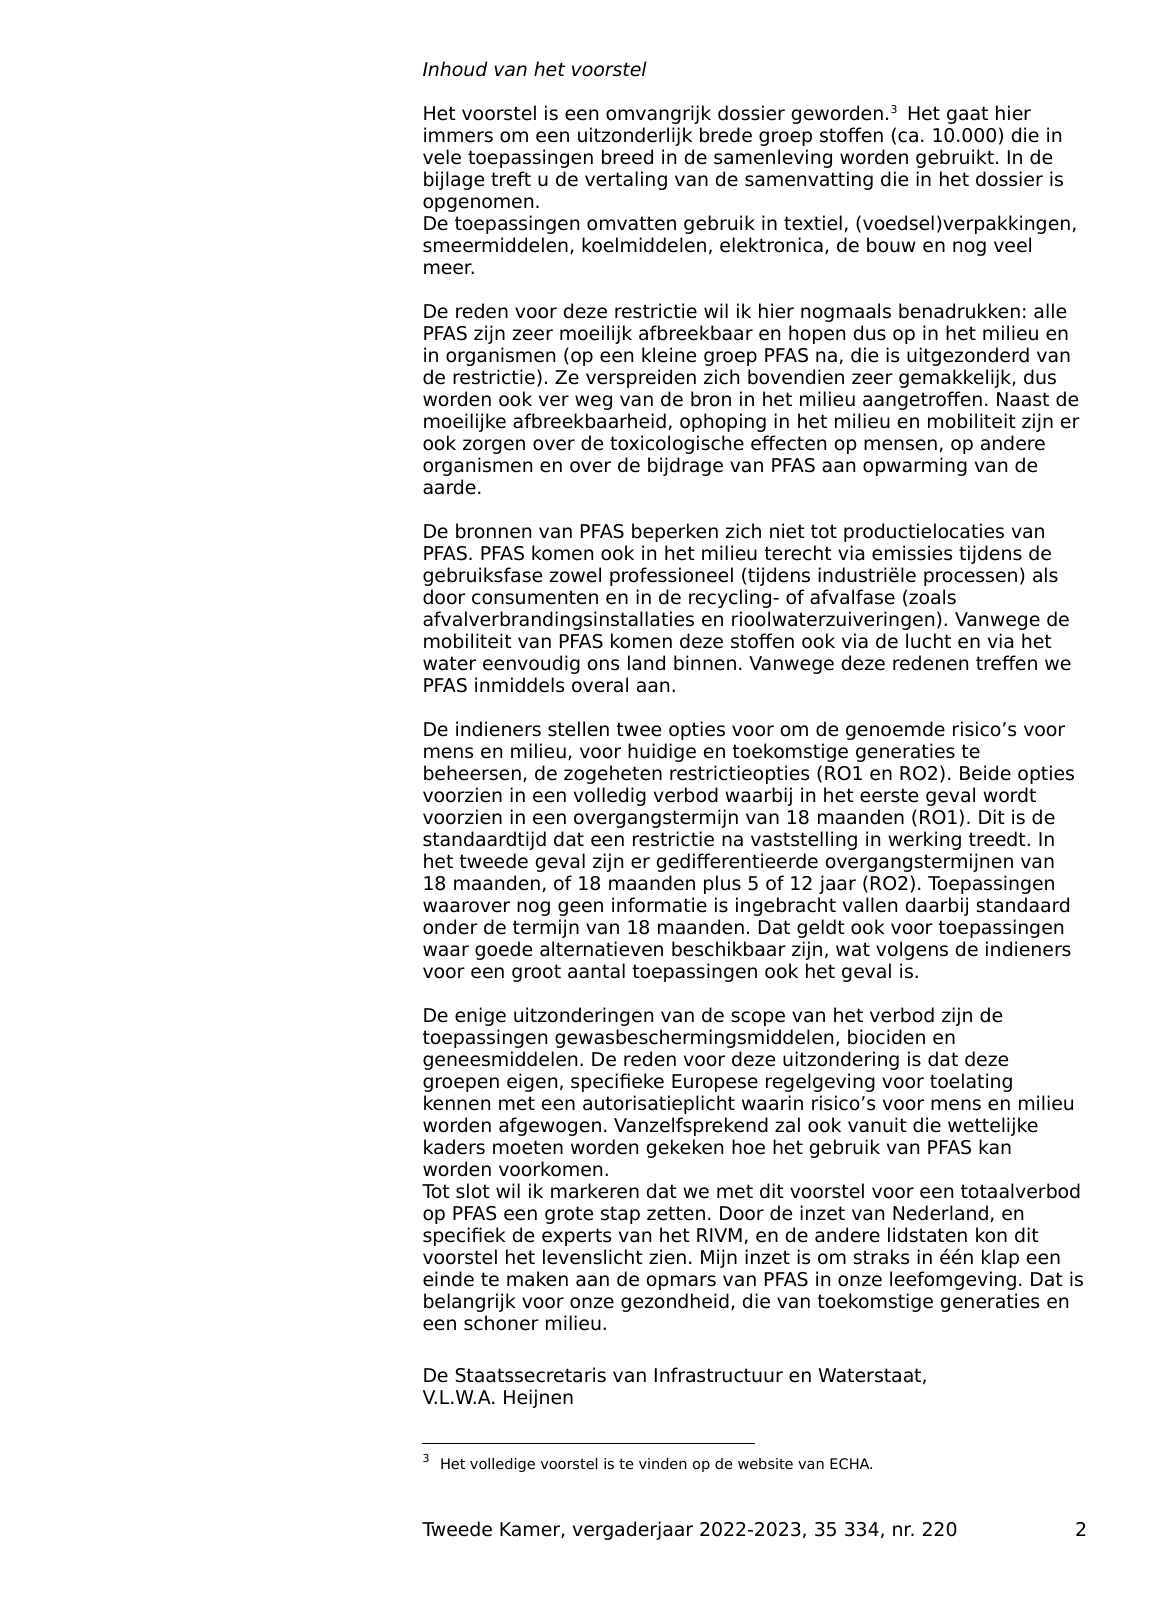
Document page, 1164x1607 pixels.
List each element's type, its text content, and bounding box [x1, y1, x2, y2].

text De enige uitzonderingen van de scope van het verbod zijn de toepassingen gewasbeschermingsmiddelen, biociden en geneesmiddelen. De reden voor deze uitzondering is dat deze groepen eigen, specifieke Europese regelgeving voor toelating kennen met een autorisatieplicht waarin risico’s voor mens en milieu worden afgewogen. Vanzelfsprekend zal ook vanuit die wettelijke kaders moeten worden gekeken hoe het gebruik van PFAS kan worden voorkomen. [422, 1005, 1087, 1181]
text Het voorstel is een omvangrijk dossier geworden. Het gaat hier immers om een uitzonderlijk brede groep stoffen (ca. 10.000) die in vele toepassingen breed in de samenleving worden gebruikt. In de bijlage treft u de vertaling van de samenvatting die in het dossier is opgenomen. [422, 103, 1087, 213]
text De indieners stellen twee opties voor om de genoemde risico’s voor mens en milieu, voor huidige en toekomstige generaties te beheersen, de zogeheten restrictieopties (RO1 en RO2). Beide opties voorzien in een volledig verbod waarbij in het eerste geval wordt voorzien in een overgangstermijn van 18 maanden (RO1). Dit is de standaardtijd dat een restrictie na vaststelling in werking treedt. In het tweede geval zijn er gedifferentieerde overgangstermijnen van 18 maanden, of 18 maanden plus 5 of 12 jaar (RO2). Toepassingen waarover nog geen informatie is ingebracht vallen daarbij standaard onder de termijn van 18 maanden. Dat geldt ook voor toepassingen waar goede alternatieven beschikbaar zijn, wat volgens de indieners voor een groot aantal toepassingen ook het geval is. [422, 719, 1087, 983]
text Tot slot wil ik markeren dat we met dit voorstel voor een totaalverbod op PFAS een grote stap zetten. Door de inzet van Nederland, en specifiek de experts van het RIVM, en de andere lidstaten kon dit voorstel het levenslicht zien. Mijn inzet is om straks in één klap een einde te maken aan de opmars van PFAS in onze leefomgeving. Dat is belangrijk voor onze gezondheid, die van toekomstige generaties en een schoner milieu. [422, 1181, 1087, 1335]
text Het volledige voorstel is te vinden op de website van ECHA. [422, 1452, 1087, 1474]
text De bronnen van PFAS beperken zich niet tot productielocaties van PFAS. PFAS komen ook in het milieu terecht via emissies tijdens de gebruiksfase zowel professioneel (tijdens industriële processen) als door consumenten en in de recycling- of afvalfase (zoals afvalverbrandingsinstallaties en rioolwaterzuiveringen). Vanwege de mobiliteit van PFAS komen deze stoffen ook via de lucht en via het water eenvoudig ons land binnen. Vanwege deze redenen treffen we PFAS inmiddels overal aan. [422, 521, 1087, 697]
text De Staatssecretaris van Infrastructuur en Waterstaat, V.L.W.A. Heijnen [422, 1365, 1087, 1409]
text De toepassingen omvatten gebruik in textiel, (voedsel)verpakkingen, smeermiddelen, koelmiddelen, elektronica, de bouw en nog veel meer. [422, 213, 1087, 279]
text De reden voor deze restrictie wil ik hier nogmaals benadrukken: alle PFAS zijn zeer moeilijk afbreekbaar en hopen dus op in het milieu en in organismen (op een kleine groep PFAS na, die is uitgezonderd van de restrictie). Ze verspreiden zich bovendien zeer gemakkelijk, dus worden ook ver weg van de bron in het milieu aangetroffen. Naast de moeilijke afbreekbaarheid, ophoping in het milieu en mobiliteit zijn er ook zorgen over de toxicologische effecten op mensen, op andere organismen en over de bijdrage van PFAS aan opwarming van de aarde. [422, 301, 1087, 499]
subtitle Inhoud van het voorstel [422, 59, 1087, 81]
